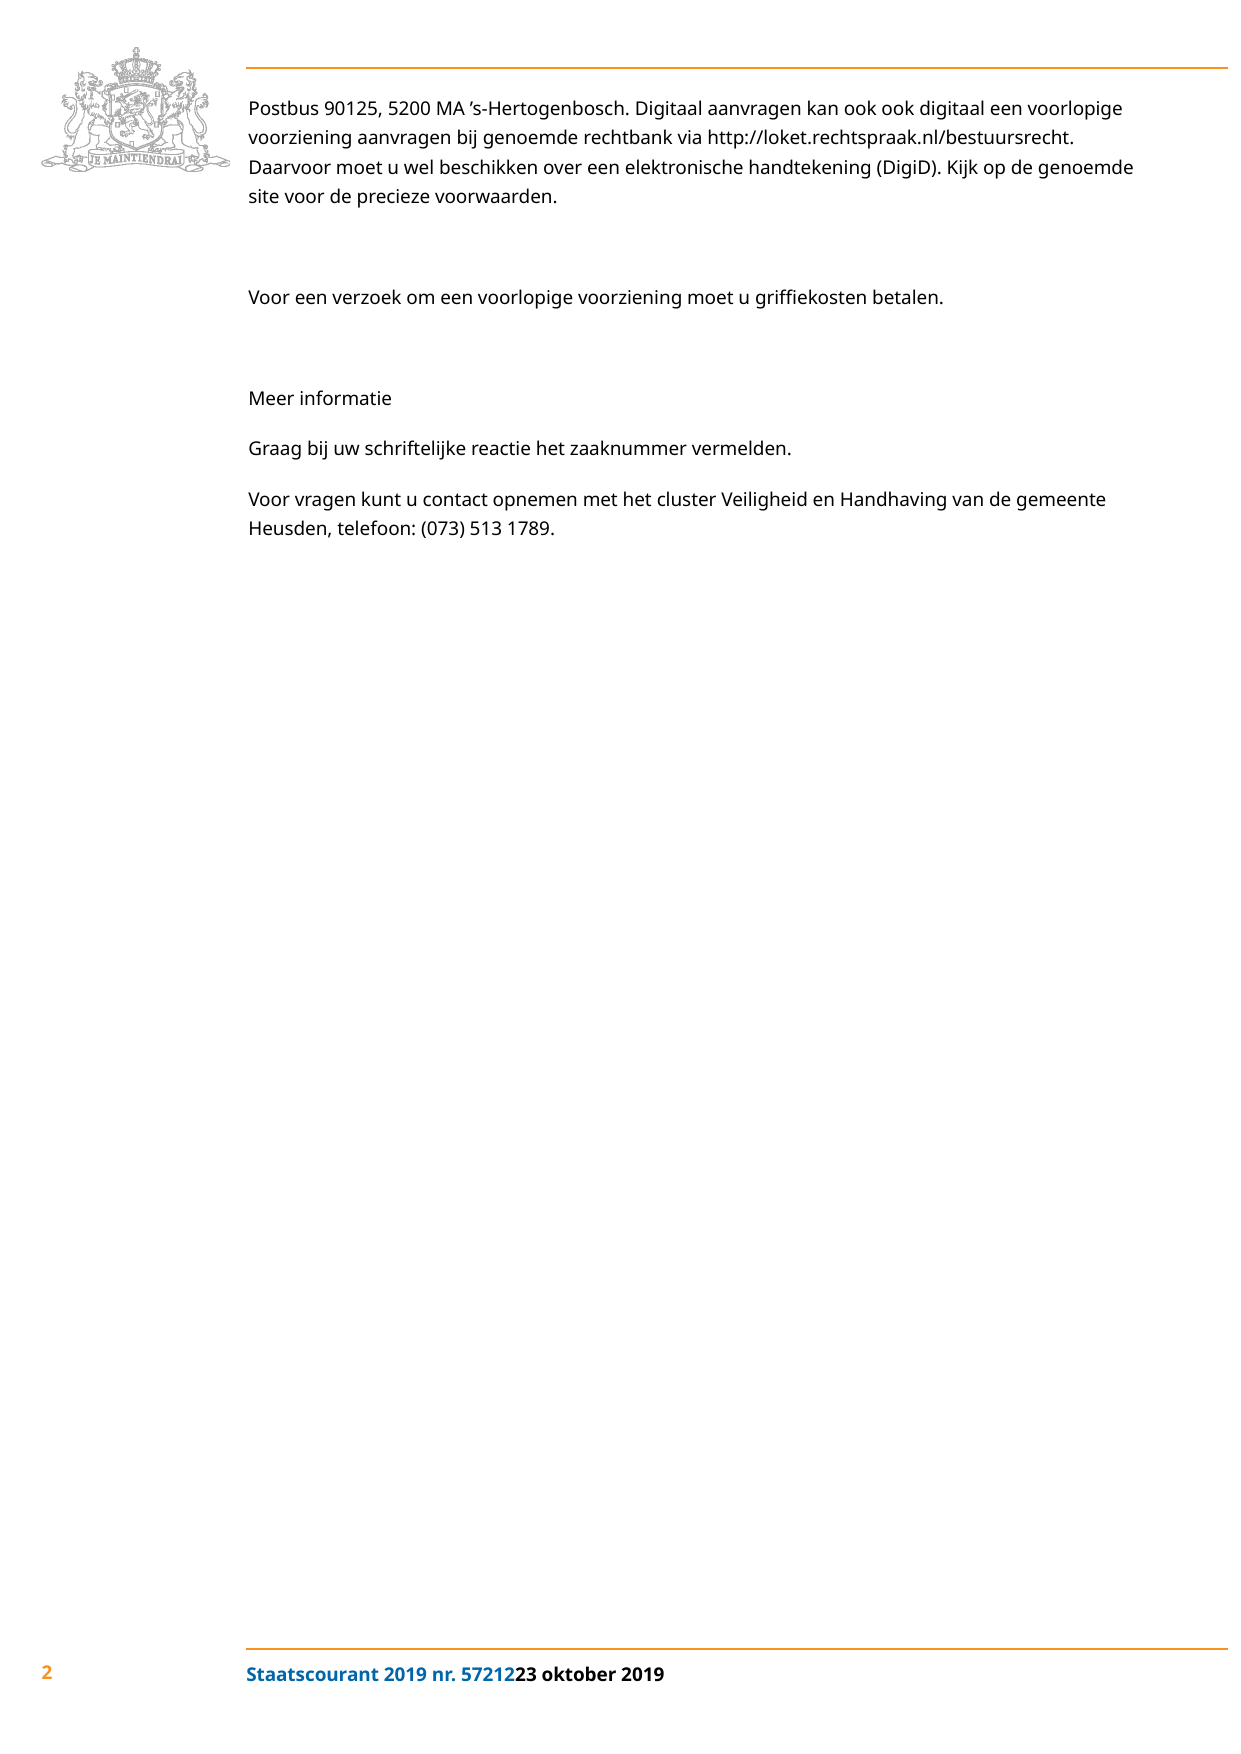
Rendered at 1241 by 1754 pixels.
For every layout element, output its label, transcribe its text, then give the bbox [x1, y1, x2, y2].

text Voor vragen kunt u contact opnemen met het cluster Veiligheid en Handhaving van de gemeente Heusden, telefoon: (073) 513 1789. [248, 486, 1152, 541]
text Meer informatie [248, 385, 1152, 411]
picture [41, 47, 231, 172]
text Graag bij uw schriftelijke reactie het zaaknummer vermelden. [248, 436, 1152, 461]
text Voor een verzoek om een voorlopige voorziening moet u griffiekosten betalen. [248, 284, 1152, 310]
text Postbus 90125, 5200 MA ’s-Hertogenbosch. Digitaal aanvragen kan ook ook digitaal een voorlopige voorziening aanvragen bij genoemde rechtbank via http://loket.rechtspraak.nl/bestuursrecht. Daarvoor moet u wel beschikken over een elektronische handtekening (DigiD). Kijk op de genoemde site voor de precieze voorwaarden. [248, 95, 1152, 209]
